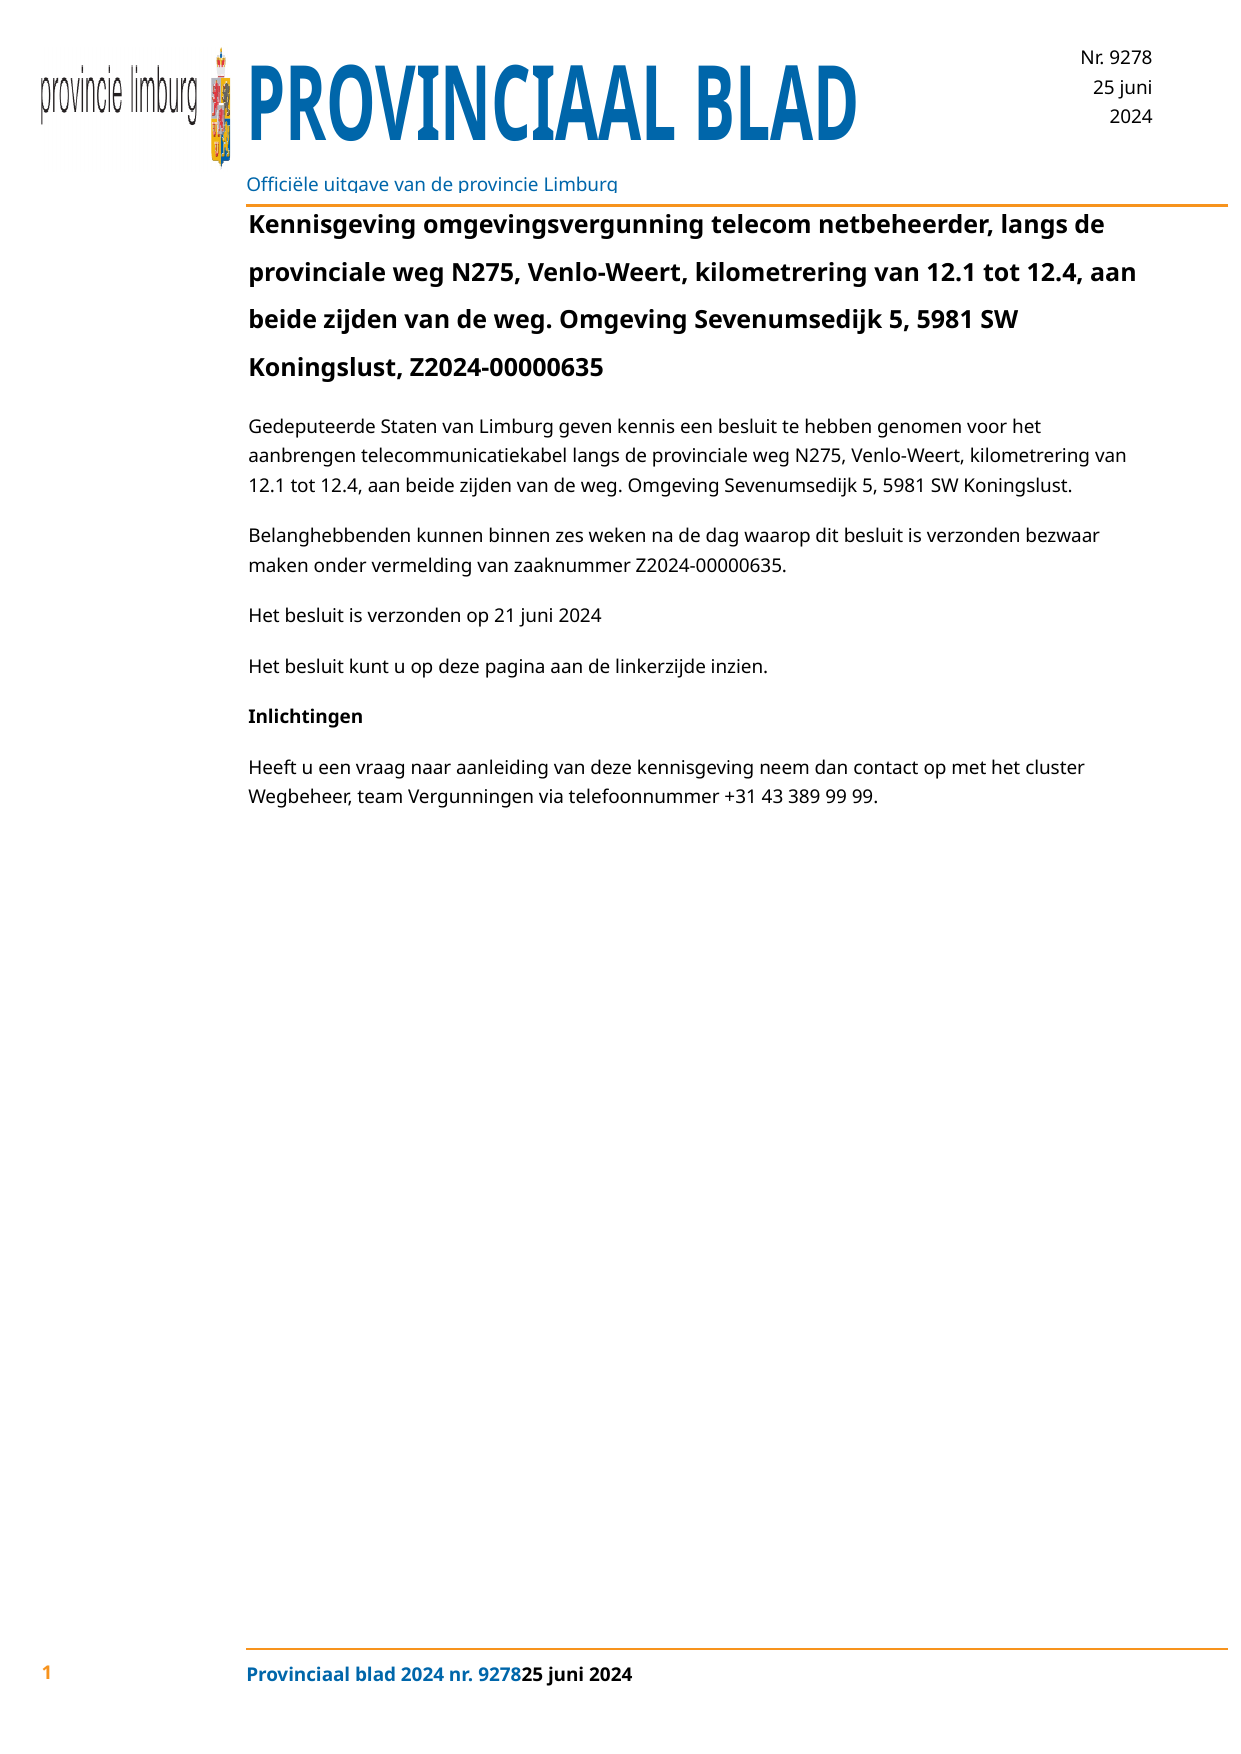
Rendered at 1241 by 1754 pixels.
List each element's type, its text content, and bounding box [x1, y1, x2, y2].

picture [41, 47, 231, 172]
text Belanghebbenden kunnen binnen zes weken na de dag waarop dit besluit is verzonden bezwaar maken onder vermelding van zaaknummer Z2024-00000635. [248, 523, 1152, 578]
text Het besluit is verzonden op 21 juni 2024 [248, 603, 1152, 628]
text Het besluit kunt u op deze pagina aan de linkerzijde inzien. [248, 653, 1152, 679]
text Inlichtingen [248, 703, 1152, 729]
text Kennisgeving omgevingsvergunning telecom netbeheerder, langs de provinciale weg N275, Venlo-Weert, kilometrering van 12.1 tot 12.4, aan beide zijden van de weg. Omgeving Sevenumsedijk 5, 5981 SW Koningslust, Z2024-00000635 [248, 207, 1152, 384]
text Heeft u een vraag naar aanleiding van deze kennisgeving neem dan contact op met het cluster Wegbeheer, team Vergunningen via telefoonnummer +31 43 389 99 99. [248, 754, 1152, 809]
text Gedeputeerde Staten van Limburg geven kennis een besluit te hebben genomen voor het aanbrengen telecommunicatiekabel langs de provinciale weg N275, Venlo-Weert, kilometrering van 12.1 tot 12.4, aan beide zijden van de weg. Omgeving Sevenumsedijk 5, 5981 SW Koningslust. [248, 413, 1152, 498]
